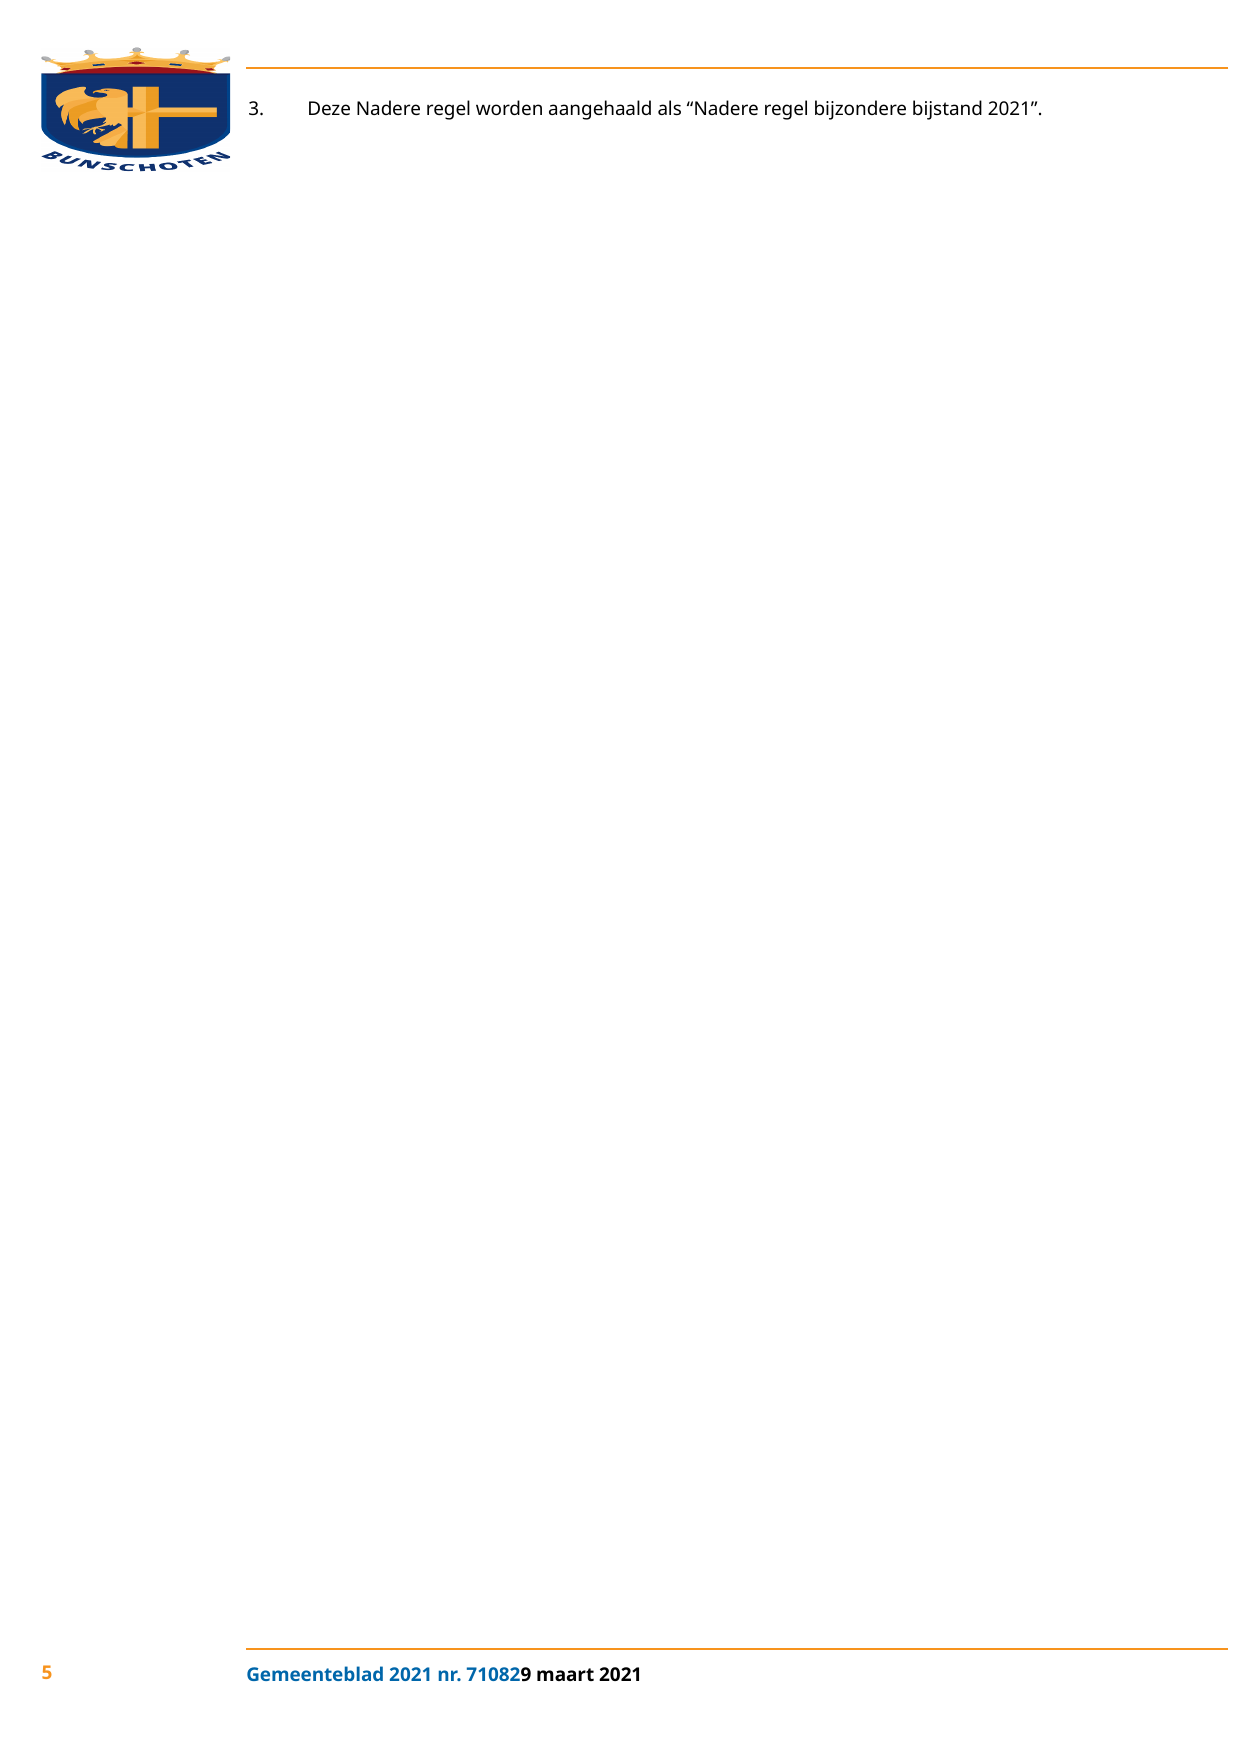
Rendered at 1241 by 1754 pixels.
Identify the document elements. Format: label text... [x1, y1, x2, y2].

list Deze Nadere regel worden aangehaald als “Nadere regel bijzondere bijstand 2021”. [248, 95, 1152, 121]
picture [41, 47, 231, 172]
